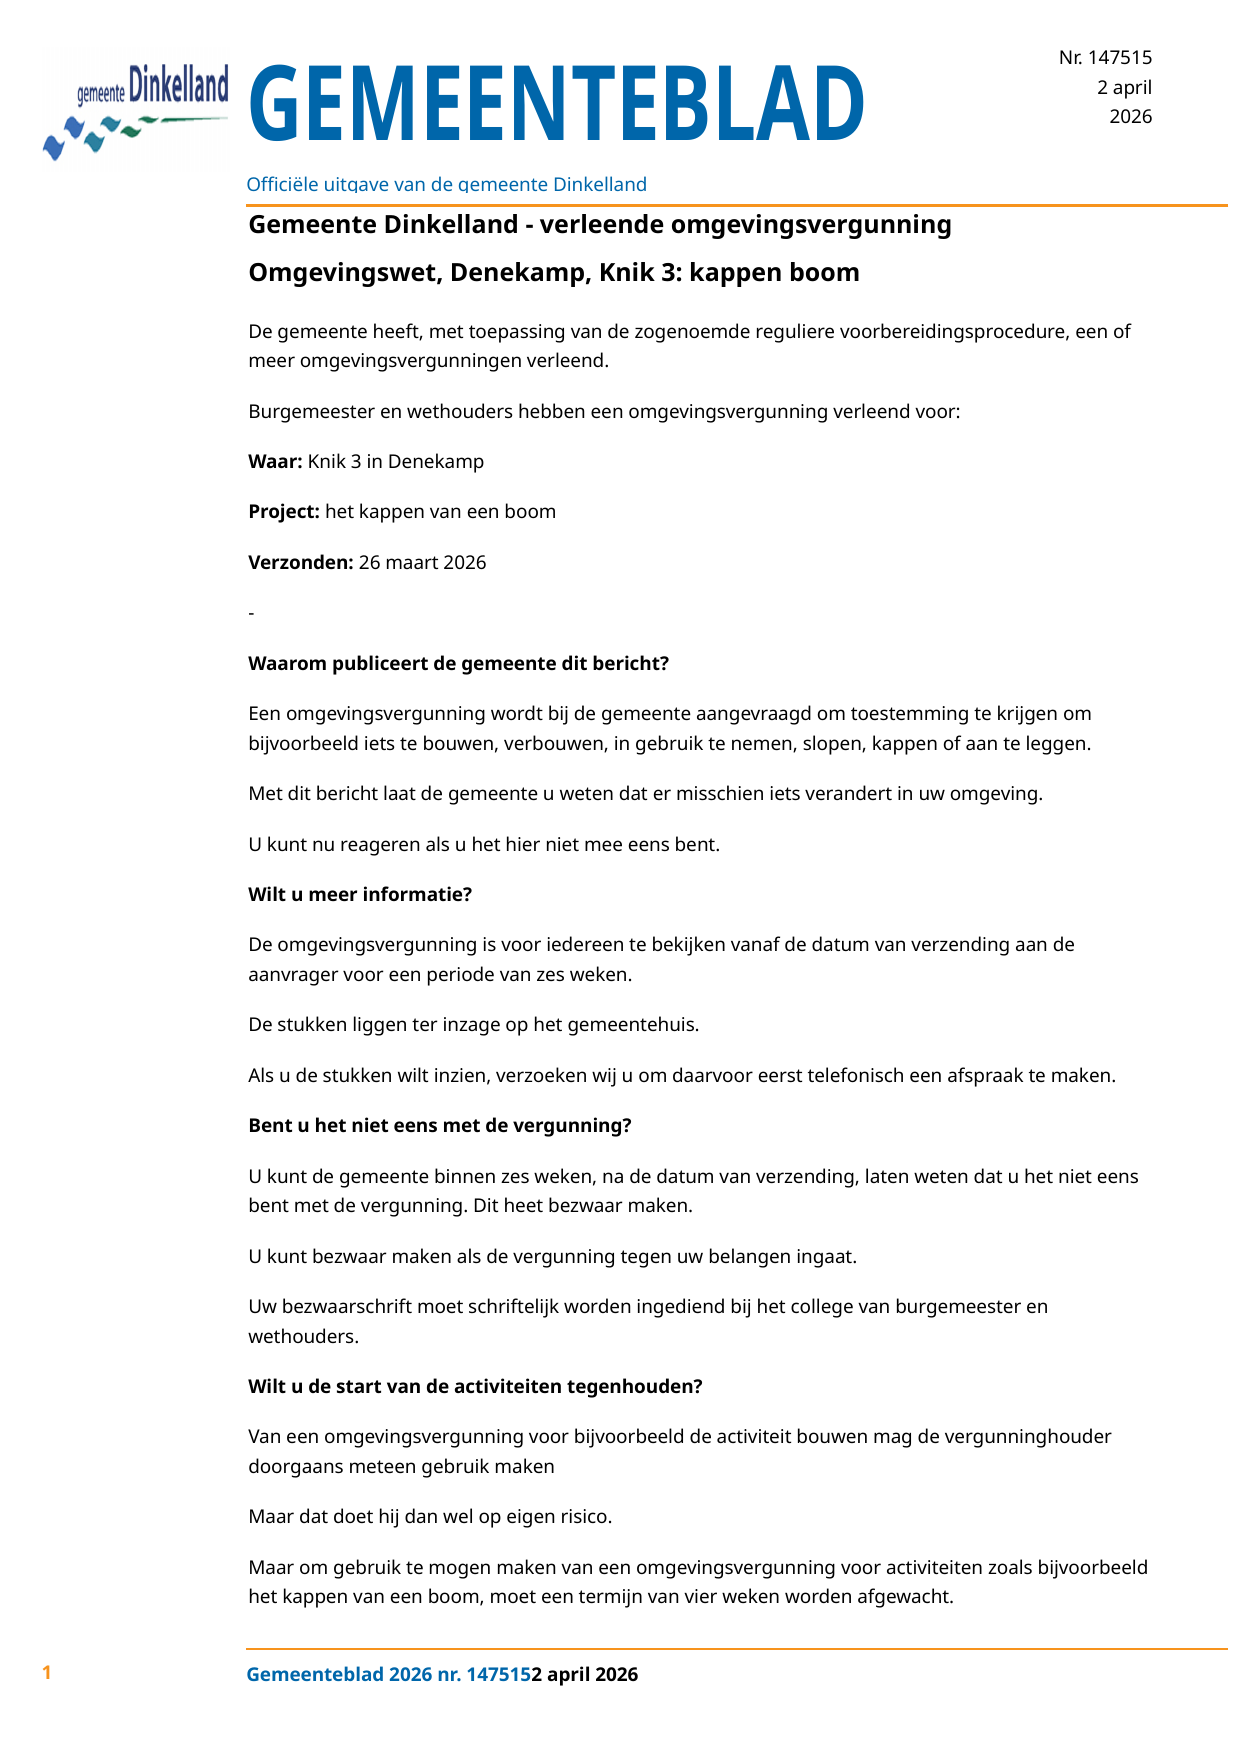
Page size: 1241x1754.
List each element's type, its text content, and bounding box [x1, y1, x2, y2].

text Maar dat doet hij dan wel op eigen risico. [248, 1504, 1152, 1529]
text Bent u het niet eens met de vergunning? [248, 1112, 1152, 1138]
picture [41, 47, 231, 172]
text - [248, 599, 1152, 625]
text De stukken liggen ter inzage op het gemeentehuis. [248, 1012, 1152, 1037]
text Een omgevingsvergunning wordt bij de gemeente aangevraagd om toestemming te krijgen om bijvoorbeeld iets te bouwen, verbouwen, in gebruik te nemen, slopen, kappen of aan te leggen. [248, 700, 1152, 756]
text Wilt u meer informatie? [248, 881, 1152, 907]
text Uw bezwaarschrift moet schriftelijk worden ingediend bij het college van burgemeester en wethouders. [248, 1293, 1152, 1349]
text De gemeente heeft, met toepassing van de zogenoemde reguliere voorbereidingsprocedure, een of meer omgevingsvergunningen verleend. [248, 318, 1152, 373]
text U kunt de gemeente binnen zes weken, na de datum van verzending, laten weten dat u het niet eens bent met de vergunning. Dit heet bezwaar maken. [248, 1163, 1152, 1218]
text Verzonden: 26 maart 2026 [248, 549, 1152, 575]
text De omgevingsvergunning is voor iedereen te bekijken vanaf de datum van verzending aan de aanvrager voor een periode van zes weken. [248, 932, 1152, 987]
text Burgemeester en wethouders hebben een omgevingsvergunning verleend voor: [248, 398, 1152, 424]
text Maar om gebruik te mogen maken van een omgevingsvergunning voor activiteiten zoals bijvoorbeeld het kappen van een boom, moet een termijn van vier weken worden afgewacht. [248, 1554, 1152, 1609]
text Met dit bericht laat de gemeente u weten dat er misschien iets verandert in uw omgeving. [248, 780, 1152, 806]
text Van een omgevingsvergunning voor bijvoorbeeld de activiteit bouwen mag de vergunninghouder doorgaans meteen gebruik maken [248, 1424, 1152, 1479]
text Waarom publiceert de gemeente dit bericht? [248, 650, 1152, 676]
text Gemeente Dinkelland - verleende omgevingsvergunning Omgevingswet, Denekamp, Knik 3: kappen boom [248, 207, 1152, 288]
text U kunt bezwaar maken als de vergunning tegen uw belangen ingaat. [248, 1243, 1152, 1269]
text U kunt nu reageren als u het hier niet mee eens bent. [248, 831, 1152, 857]
text Wilt u de start van de activiteiten tegenhouden? [248, 1373, 1152, 1399]
text Waar: Knik 3 in Denekamp [248, 448, 1152, 474]
text Project: het kappen van een boom [248, 499, 1152, 524]
text Als u de stukken wilt inzien, verzoeken wij u om daarvoor eerst telefonisch een afspraak te maken. [248, 1062, 1152, 1088]
